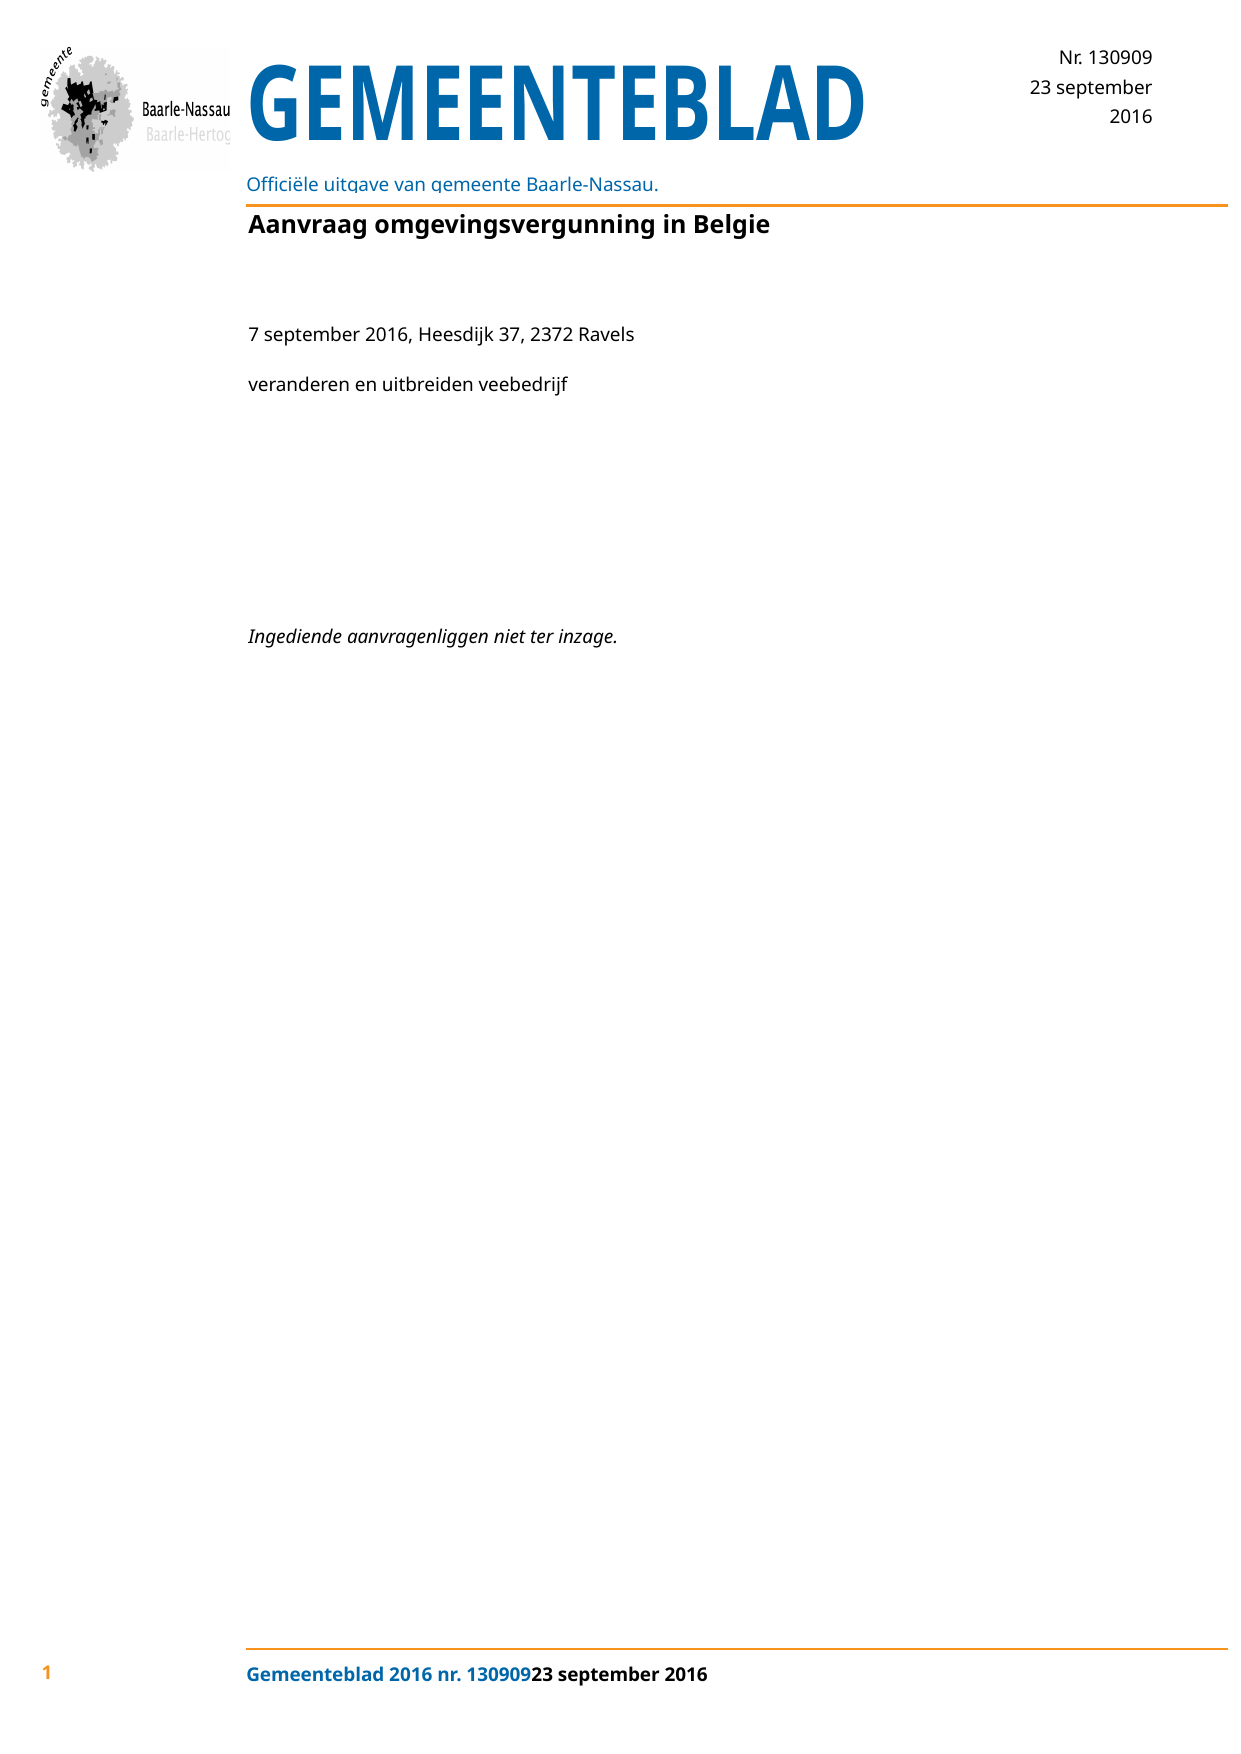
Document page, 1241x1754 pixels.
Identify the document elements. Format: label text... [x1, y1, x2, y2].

text 7 september 2016, Heesdijk 37, 2372 Ravels [248, 321, 1152, 346]
text Aanvraag omgevingsvergunning in Belgie [248, 207, 1152, 241]
text Ingediende aanvragenliggen niet ter inzage. [248, 623, 1152, 649]
text veranderen en uitbreiden veebedrijf [248, 371, 1152, 397]
picture [41, 47, 231, 172]
